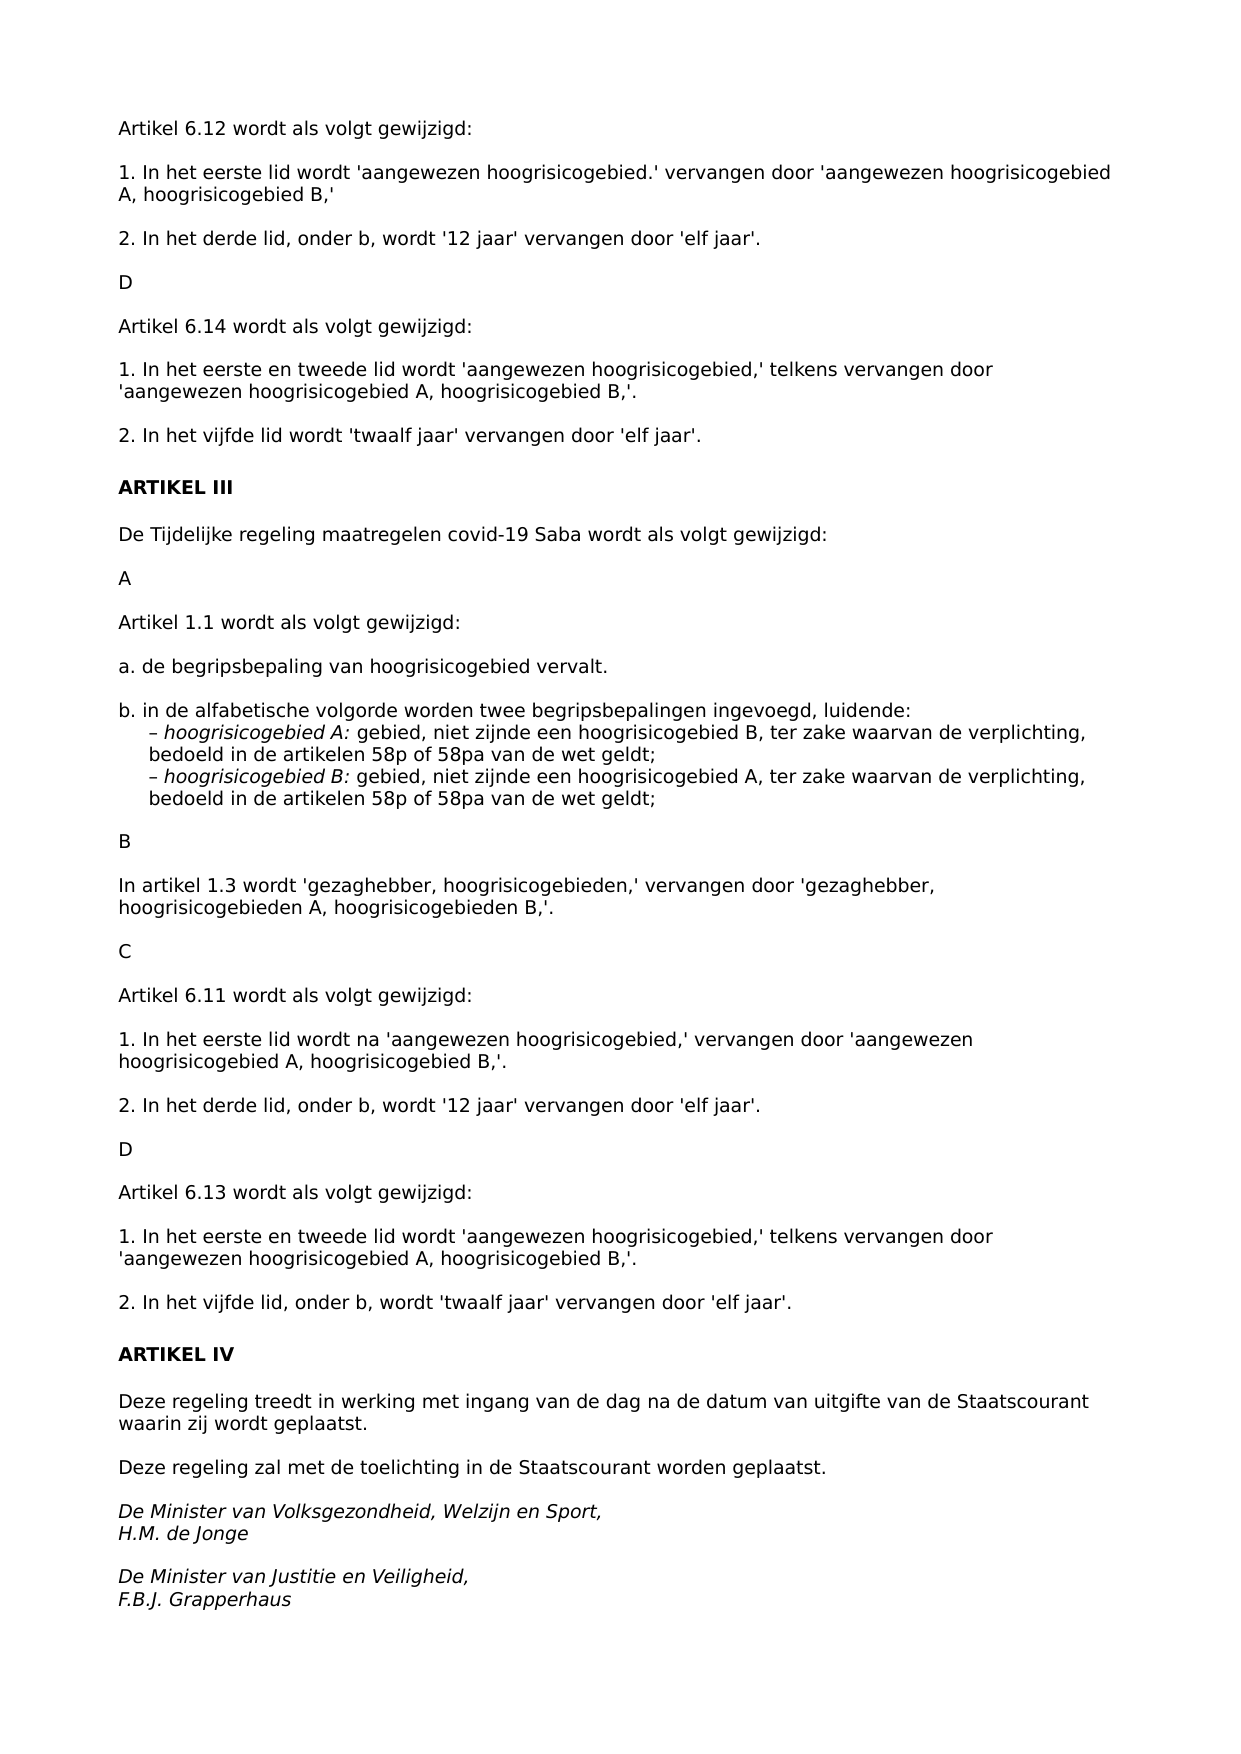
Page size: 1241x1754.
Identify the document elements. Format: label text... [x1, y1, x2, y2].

text Artikel 6.12 wordt als volgt gewijzigd: [118, 118, 1122, 140]
text A [118, 568, 1122, 590]
text De Minister van Volksgezondheid, Welzijn en Sport, H.M. de Jonge [118, 1501, 1122, 1544]
text C [118, 941, 1122, 963]
subtitle ARTIKEL IV [118, 1344, 1122, 1366]
text Deze regeling zal met de toelichting in de Staatscourant worden geplaatst. [118, 1457, 1122, 1479]
text – hoogrisicogebied B: gebied, niet zijnde een hoogrisicogebied A, ter zake waarvan de verplichting, bedoeld in de artikelen 58p of 58pa van de wet geldt; [148, 766, 1122, 809]
text a. de begripsbepaling van hoogrisicogebied vervalt. [118, 656, 1122, 678]
subtitle ARTIKEL III [118, 477, 1122, 499]
text 2. In het vijfde lid, onder b, wordt 'twaalf jaar' vervangen door 'elf jaar'. [118, 1292, 1122, 1314]
text 1. In het eerste lid wordt 'aangewezen hoogrisicogebied.' vervangen door 'aangewezen hoogrisicogebied A, hoogrisicogebied B,' [118, 162, 1122, 206]
text Deze regeling treedt in werking met ingang van de dag na de datum van uitgifte van de Staatscourant waarin zij wordt geplaatst. [118, 1391, 1122, 1435]
text B [118, 831, 1122, 853]
text De Minister van Justitie en Veiligheid, F.B.J. Grapperhaus [118, 1566, 1122, 1610]
text 1. In het eerste en tweede lid wordt 'aangewezen hoogrisicogebied,' telkens vervangen door 'aangewezen hoogrisicogebied A, hoogrisicogebied B,'. [118, 1226, 1122, 1270]
text In artikel 1.3 wordt 'gezaghebber, hoogrisicogebieden,' vervangen door 'gezaghebber, hoogrisicogebieden A, hoogrisicogebieden B,'. [118, 875, 1122, 919]
text Artikel 6.11 wordt als volgt gewijzigd: [118, 985, 1122, 1007]
text D [118, 1138, 1122, 1160]
text b. in de alfabetische volgorde worden twee begripsbepalingen ingevoegd, luidende: [118, 699, 1122, 722]
text De Tijdelijke regeling maatregelen covid-19 Saba wordt als volgt gewijzigd: [118, 524, 1122, 546]
text – hoogrisicogebied A: gebied, niet zijnde een hoogrisicogebied B, ter zake waarvan de verplichting, bedoeld in de artikelen 58p of 58pa van de wet geldt; [148, 722, 1122, 766]
text Artikel 6.14 wordt als volgt gewijzigd: [118, 316, 1122, 337]
text 1. In het eerste lid wordt na 'aangewezen hoogrisicogebied,' vervangen door 'aangewezen hoogrisicogebied A, hoogrisicogebied B,'. [118, 1029, 1122, 1073]
text 1. In het eerste en tweede lid wordt 'aangewezen hoogrisicogebied,' telkens vervangen door 'aangewezen hoogrisicogebied A, hoogrisicogebied B,'. [118, 359, 1122, 403]
text D [118, 272, 1122, 294]
text Artikel 6.13 wordt als volgt gewijzigd: [118, 1182, 1122, 1204]
text 2. In het derde lid, onder b, wordt '12 jaar' vervangen door 'elf jaar'. [118, 1094, 1122, 1117]
text 2. In het derde lid, onder b, wordt '12 jaar' vervangen door 'elf jaar'. [118, 228, 1122, 250]
text Artikel 1.1 wordt als volgt gewijzigd: [118, 612, 1122, 634]
text 2. In het vijfde lid wordt 'twaalf jaar' vervangen door 'elf jaar'. [118, 425, 1122, 447]
